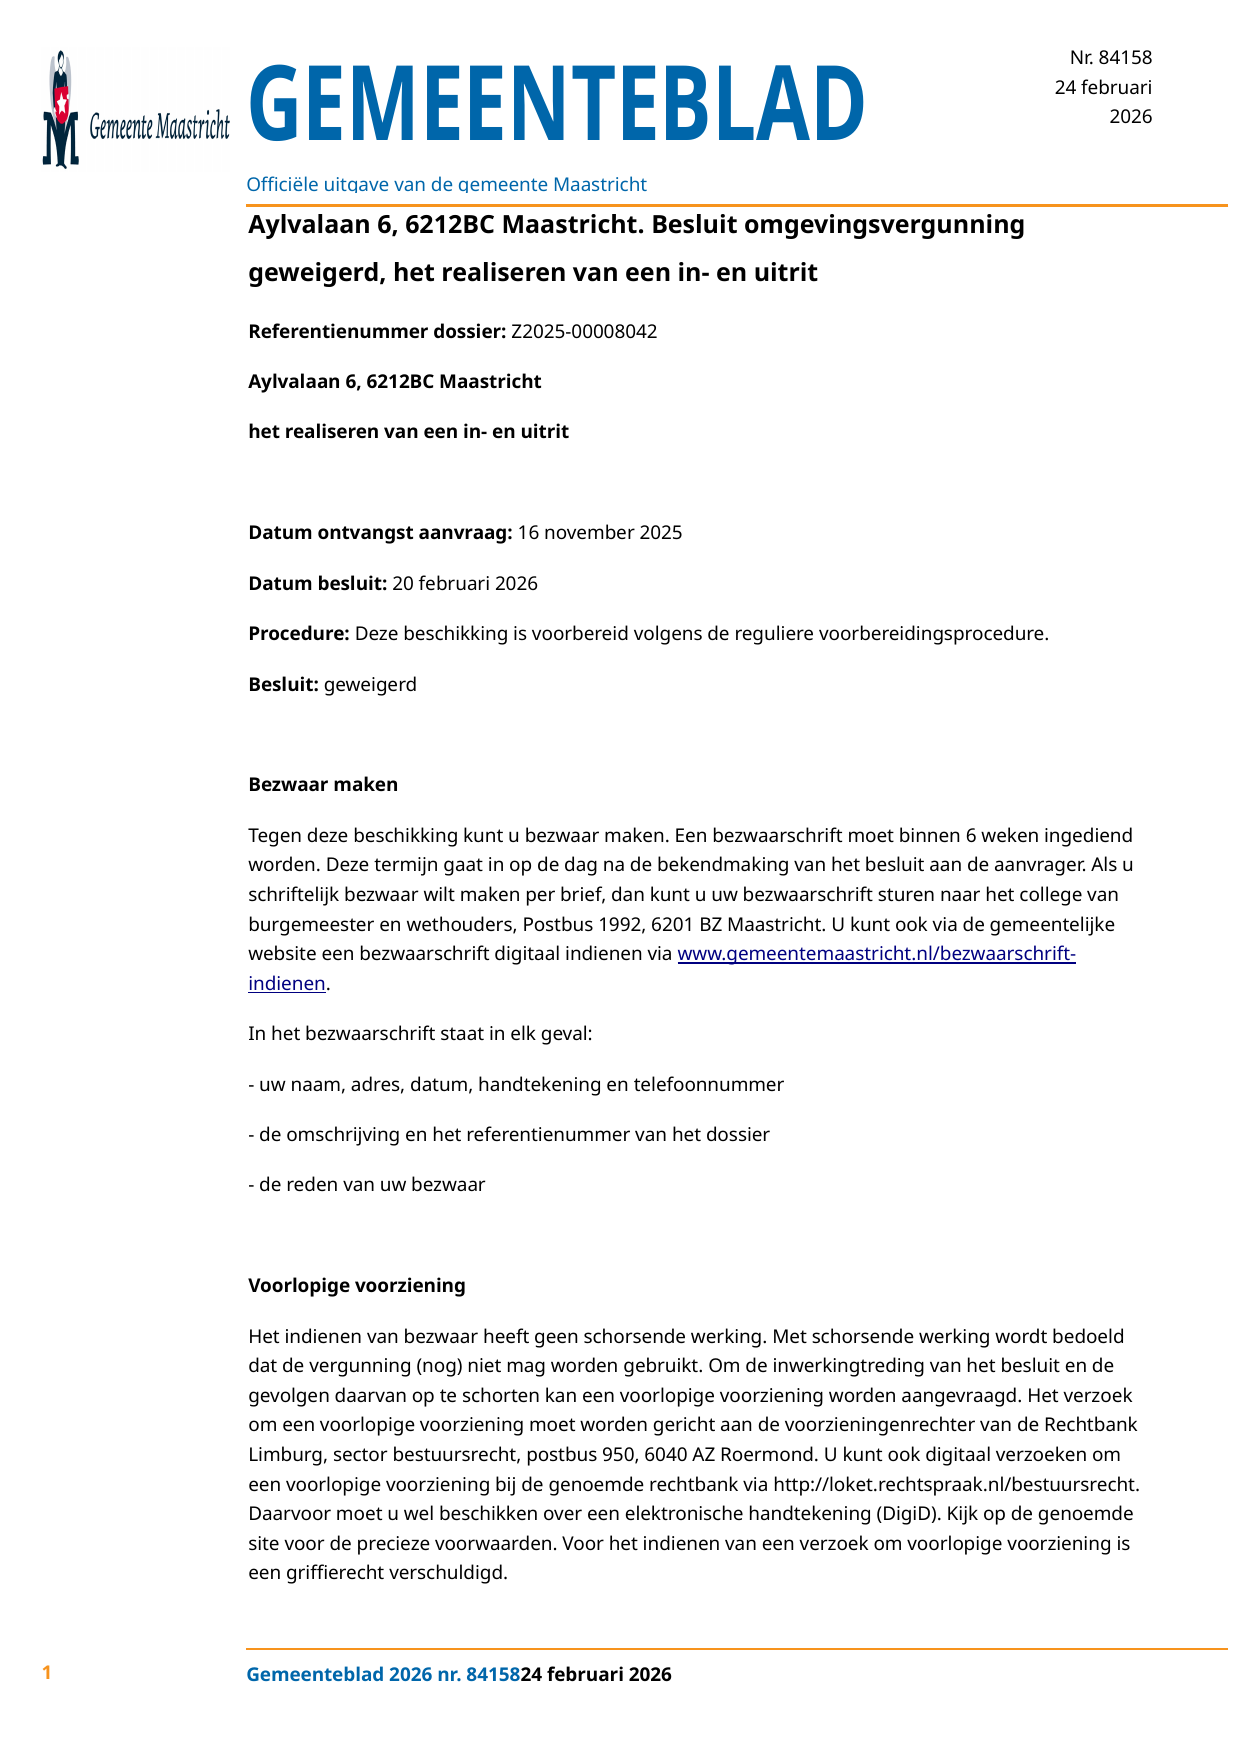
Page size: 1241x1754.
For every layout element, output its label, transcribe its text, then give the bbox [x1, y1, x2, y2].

text Datum ontvangst aanvraag: 16 november 2025 [248, 519, 1152, 545]
text Referentienummer dossier: Z2025-00008042 [248, 318, 1152, 344]
text Tegen deze beschikking kunt u bezwaar maken. Een bezwaarschrift moet binnen 6 weken ingediend worden. Deze termijn gaat in op de dag na de bekendmaking van het besluit aan de aanvrager. Als u schriftelijk bezwaar wilt maken per brief, dan kunt u uw bezwaarschrift sturen naar het college van burgemeester en wethouders, Postbus 1992, 6201 BZ Maastricht. U kunt ook via de gemeentelijke website een bezwaarschrift digitaal indienen via www.gemeentemaastricht.nl/bezwaarschrift-indienen. [248, 822, 1152, 996]
picture [41, 47, 231, 172]
text Procedure: Deze beschikking is voorbereid volgens de reguliere voorbereidingsprocedure. [248, 620, 1152, 646]
text Besluit: geweigerd [248, 671, 1152, 697]
text Bezwaar maken [248, 772, 1152, 797]
text - de omschrijving en het referentienummer van het dossier [248, 1121, 1152, 1147]
text Datum besluit: 20 februari 2026 [248, 570, 1152, 596]
text - de reden van uw bezwaar [248, 1172, 1152, 1197]
text Aylvalaan 6, 6212BC Maastricht [248, 368, 1152, 394]
text Het indienen van bezwaar heeft geen schorsende werking. Met schorsende werking wordt bedoeld dat de vergunning (nog) niet mag worden gebruikt. Om de inwerkingtreding van het besluit en de gevolgen daarvan op te schorten kan een voorlopige voorziening worden aangevraagd. Het verzoek om een voorlopige voorziening moet worden gericht aan de voorzieningenrechter van de Rechtbank Limburg, sector bestuursrecht, postbus 950, 6040 AZ Roermond. U kunt ook digitaal verzoeken om een voorlopige voorziening bij de genoemde rechtbank via http://loket.rechtspraak.nl/bestuursrecht. Daarvoor moet u wel beschikken over een elektronische handtekening (DigiD). Kijk op de genoemde site voor de precieze voorwaarden. Voor het indienen van een verzoek om voorlopige voorziening is een griffierecht verschuldigd. [248, 1323, 1152, 1585]
text Aylvalaan 6, 6212BC Maastricht. Besluit omgevingsvergunning geweigerd, het realiseren van een in- en uitrit [248, 207, 1152, 288]
text Voorlopige voorziening [248, 1272, 1152, 1298]
text In het bezwaarschrift staat in elk geval: [248, 1020, 1152, 1046]
text - uw naam, adres, datum, handtekening en telefoonnummer [248, 1071, 1152, 1097]
text het realiseren van een in- en uitrit [248, 419, 1152, 444]
